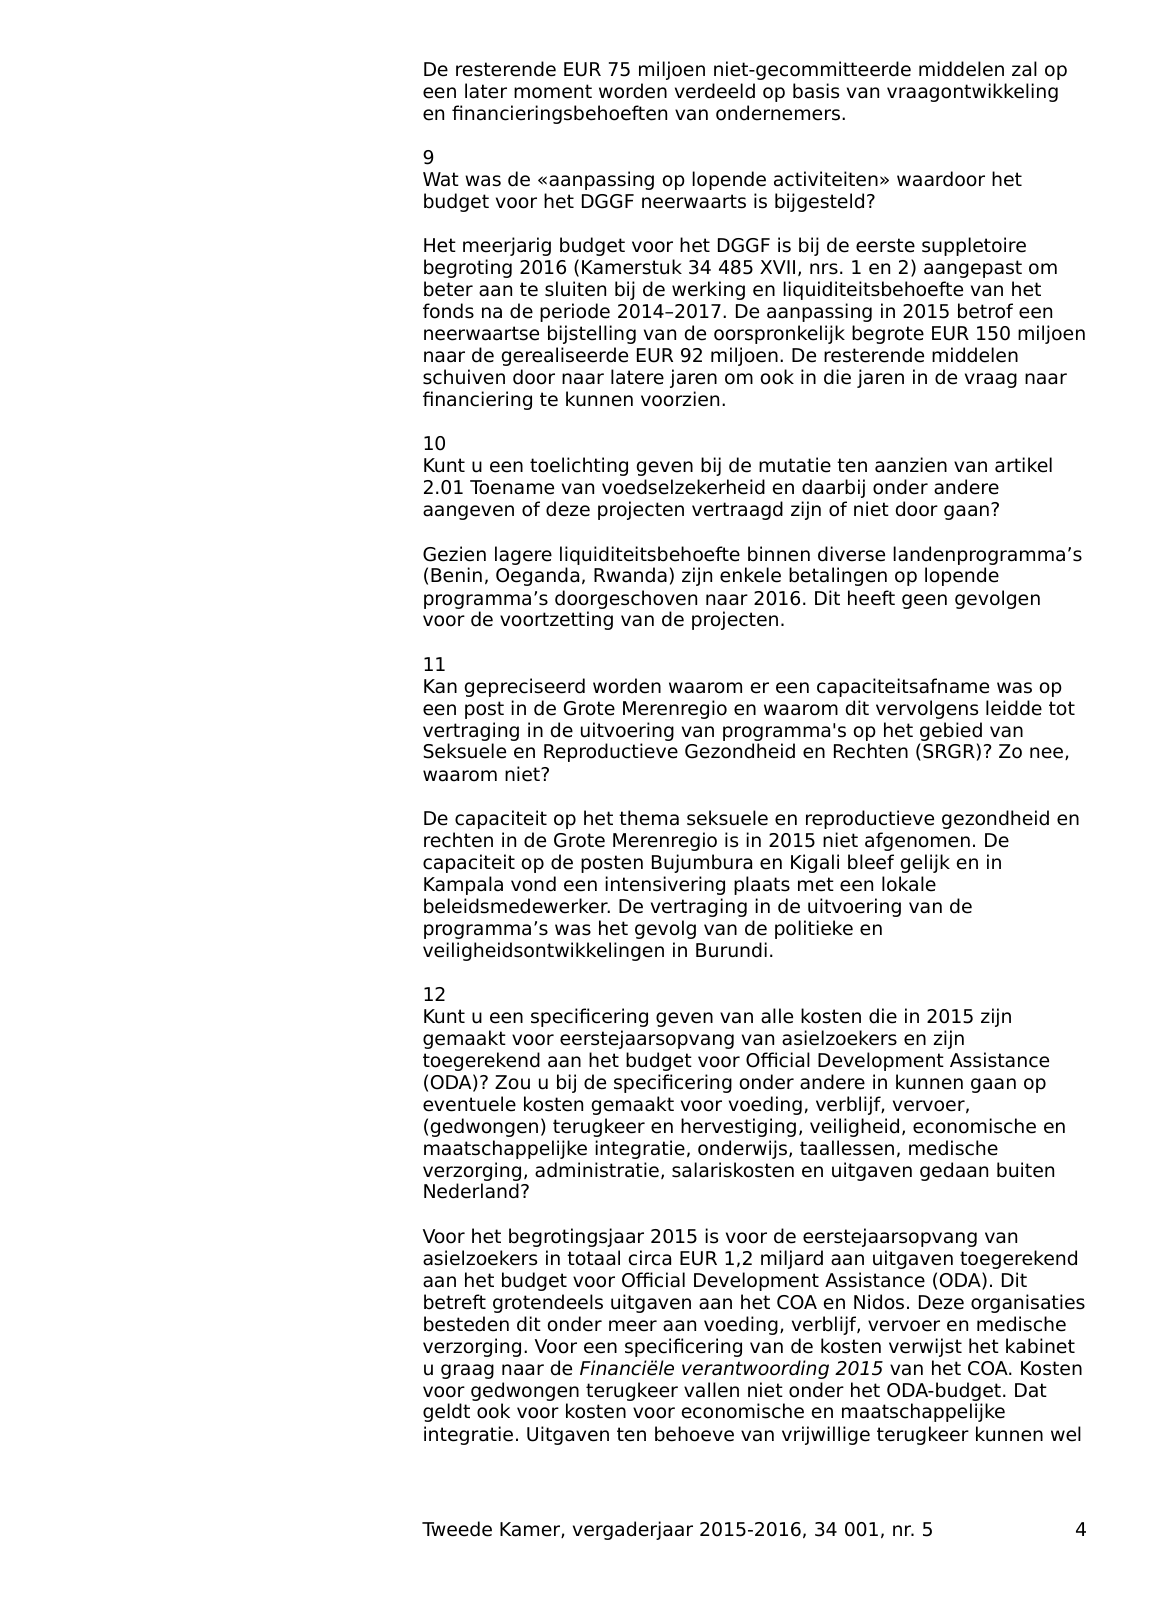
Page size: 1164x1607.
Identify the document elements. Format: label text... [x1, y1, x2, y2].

text Wat was de «aanpassing op lopende activiteiten» waardoor het budget voor het DGGF neerwaarts is bijgesteld? [422, 169, 1087, 213]
text Voor het begrotingsjaar 2015 is voor de eerstejaarsopvang van asielzoekers in totaal circa EUR 1,2 miljard aan uitgaven toegerekend aan het budget voor Official Development Assistance (ODA). Dit betreft grotendeels uitgaven aan het COA en Nidos. Deze organisaties besteden dit onder meer aan voeding, verblijf, vervoer en medische verzorging. Voor een specificering van de kosten verwijst het kabinet u graag naar de Financiële verantwoording 2015 van het COA. Kosten voor gedwongen terugkeer vallen niet onder het ODA-budget. Dat geldt ook voor kosten voor economische en maatschappelijke integratie. Uitgaven ten behoeve van vrijwillige terugkeer kunnen wel [422, 1226, 1087, 1445]
text Kan gepreciseerd worden waarom er een capaciteitsafname was op een post in de Grote Merenregio en waarom dit vervolgens leidde tot vertraging in de uitvoering van programma's op het gebied van Seksuele en Reproductieve Gezondheid en Rechten (SRGR)? Zo nee, waarom niet? [422, 676, 1087, 785]
text Kunt u een toelichting geven bij de mutatie ten aanzien van artikel 2.01 Toename van voedselzekerheid en daarbij onder andere aangeven of deze projecten vertraagd zijn of niet door gaan? [422, 455, 1087, 521]
text Het meerjarig budget voor het DGGF is bij de eerste suppletoire begroting 2016 (Kamerstuk 34 485 XVII, nrs. 1 en 2) aangepast om beter aan te sluiten bij de werking en liquiditeitsbehoefte van het fonds na de periode 2014–2017. De aanpassing in 2015 betrof een neerwaartse bijstelling van de oorspronkelijk begrote EUR 150 miljoen naar de gerealiseerde EUR 92 miljoen. De resterende middelen schuiven door naar latere jaren om ook in die jaren in de vraag naar financiering te kunnen voorzien. [422, 235, 1087, 411]
text Kunt u een specificering geven van alle kosten die in 2015 zijn gemaakt voor eerstejaarsopvang van asielzoekers en zijn toegerekend aan het budget voor Official Development Assistance (ODA)? Zou u bij de specificering onder andere in kunnen gaan op eventuele kosten gemaakt voor voeding, verblijf, vervoer, (gedwongen) terugkeer en hervestiging, veiligheid, economische en maatschappelijke integratie, onderwijs, taallessen, medische verzorging, administratie, salariskosten en uitgaven gedaan buiten Nederland? [422, 1006, 1087, 1203]
text 12 [422, 984, 1087, 1006]
text De resterende EUR 75 miljoen niet-gecommitteerde middelen zal op een later moment worden verdeeld op basis van vraagontwikkeling en financieringsbehoeften van ondernemers. [422, 59, 1087, 125]
text 10 [422, 433, 1087, 455]
text 9 [422, 147, 1087, 169]
text 11 [422, 653, 1087, 676]
text De capaciteit op het thema seksuele en reproductieve gezondheid en rechten in de Grote Merenregio is in 2015 niet afgenomen. De capaciteit op de posten Bujumbura en Kigali bleef gelijk en in Kampala vond een intensivering plaats met een lokale beleidsmedewerker. De vertraging in de uitvoering van de programma’s was het gevolg van de politieke en veiligheidsontwikkelingen in Burundi. [422, 808, 1087, 961]
text Gezien lagere liquiditeitsbehoefte binnen diverse landenprogramma’s (Benin, Oeganda, Rwanda) zijn enkele betalingen op lopende programma’s doorgeschoven naar 2016. Dit heeft geen gevolgen voor de voortzetting van de projecten. [422, 543, 1087, 631]
